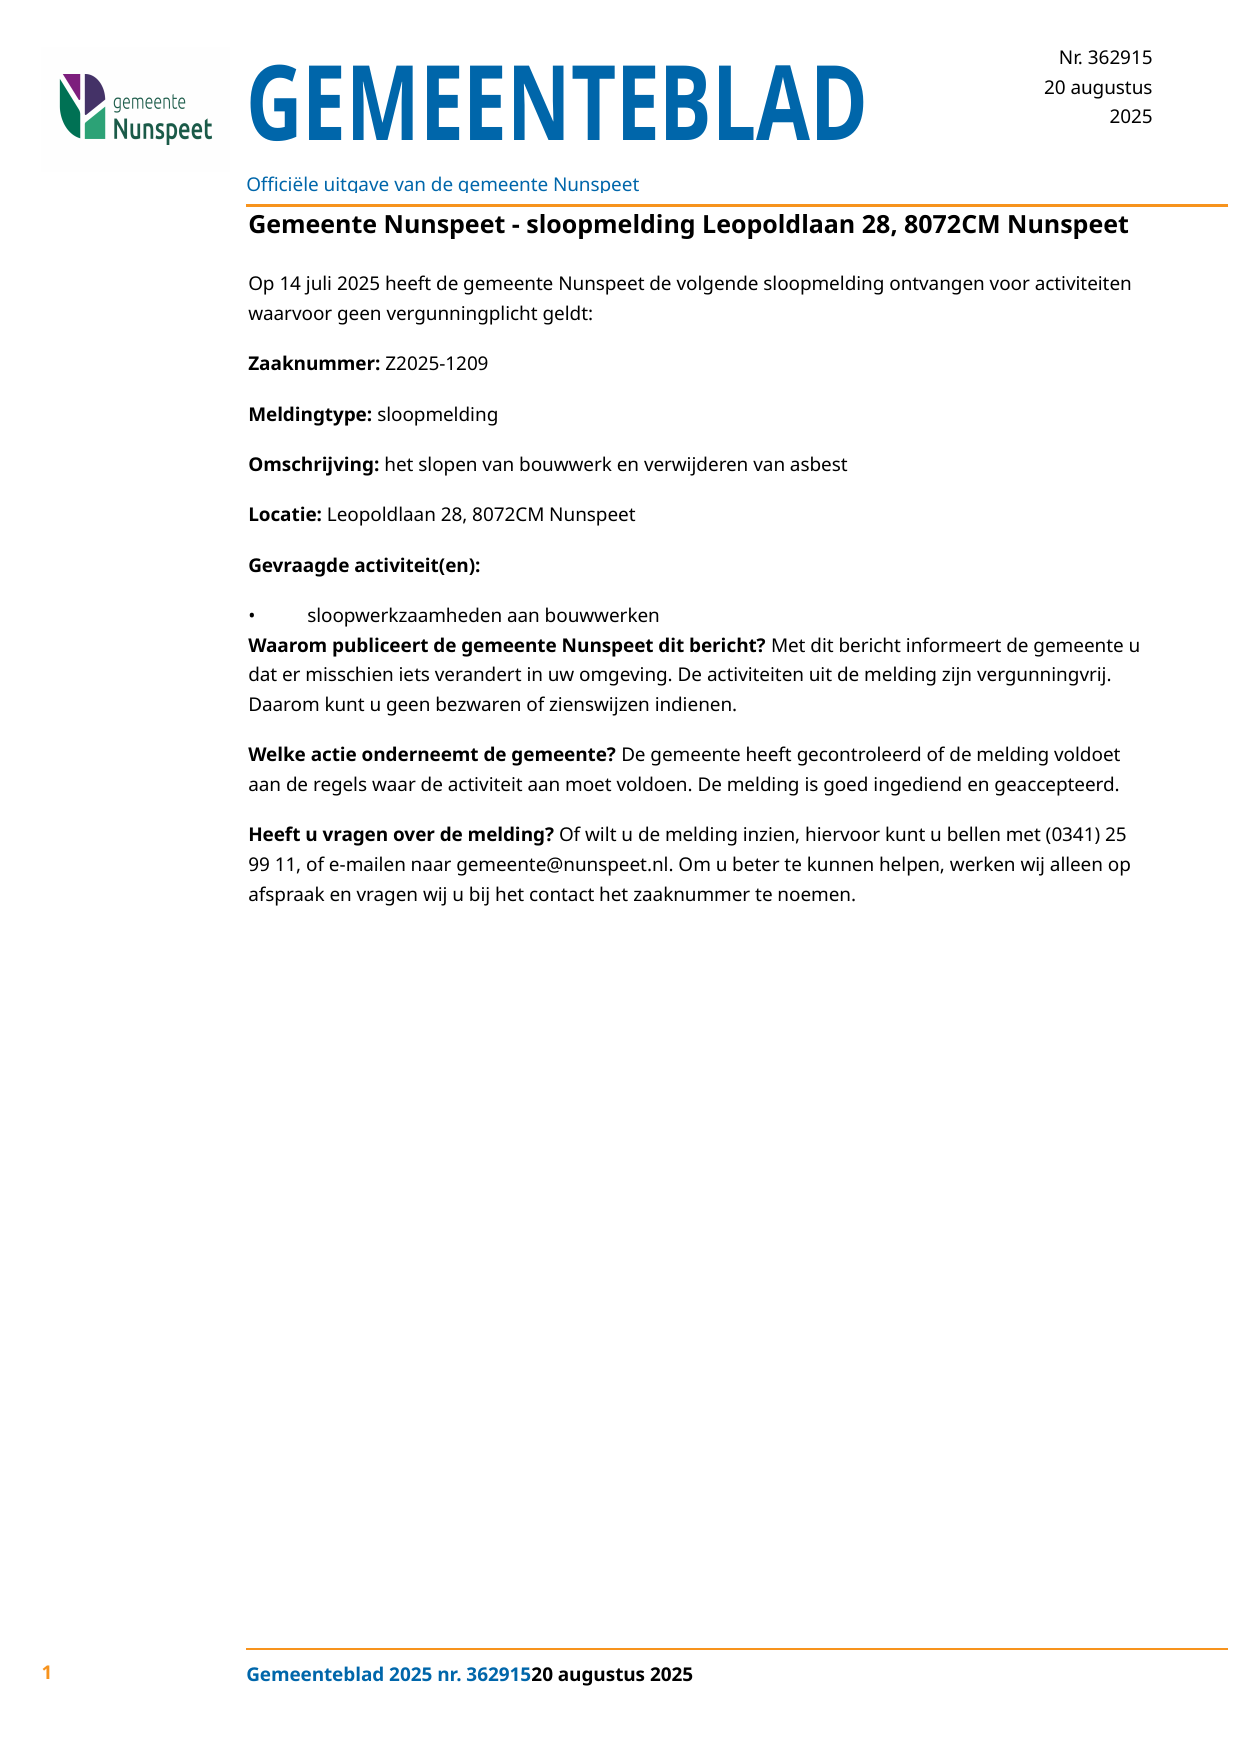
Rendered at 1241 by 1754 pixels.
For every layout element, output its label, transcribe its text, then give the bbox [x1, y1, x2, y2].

text Gevraagde activiteit(en): [248, 552, 1152, 578]
list sloopwerkzaamheden aan bouwwerken [248, 602, 1152, 628]
text Welke actie onderneemt de gemeente? De gemeente heeft gecontroleerd of de melding voldoet aan de regels waar de activiteit aan moet voldoen. De melding is goed ingediend en geaccepteerd. [248, 742, 1152, 797]
text Gemeente Nunspeet - sloopmelding Leopoldlaan 28, 8072CM Nunspeet [248, 207, 1152, 241]
text Locatie: Leopoldlaan 28, 8072CM Nunspeet [248, 502, 1152, 527]
text Op 14 juli 2025 heeft de gemeente Nunspeet de volgende sloopmelding ontvangen voor activiteiten waarvoor geen vergunningplicht geldt: [248, 270, 1152, 326]
text Omschrijving: het slopen van bouwwerk en verwijderen van asbest [248, 451, 1152, 477]
text Zaaknummer: Z2025-1209 [248, 350, 1152, 376]
text Waarom publiceert de gemeente Nunspeet dit bericht? Met dit bericht informeert de gemeente u dat er misschien iets verandert in uw omgeving. De activiteiten uit de melding zijn vergunningvrij. Daarom kunt u geen bezwaren of zienswijzen indienen. [248, 632, 1152, 717]
text Heeft u vragen over de melding? Of wilt u de melding inzien, hiervoor kunt u bellen met (0341) 25 99 11, of e-mailen naar gemeente@nunspeet.nl. Om u beter te kunnen helpen, werken wij alleen op afspraak en vragen wij u bij het contact het zaaknummer te noemen. [248, 822, 1152, 906]
picture [41, 47, 231, 172]
text Meldingtype: sloopmelding [248, 401, 1152, 426]
